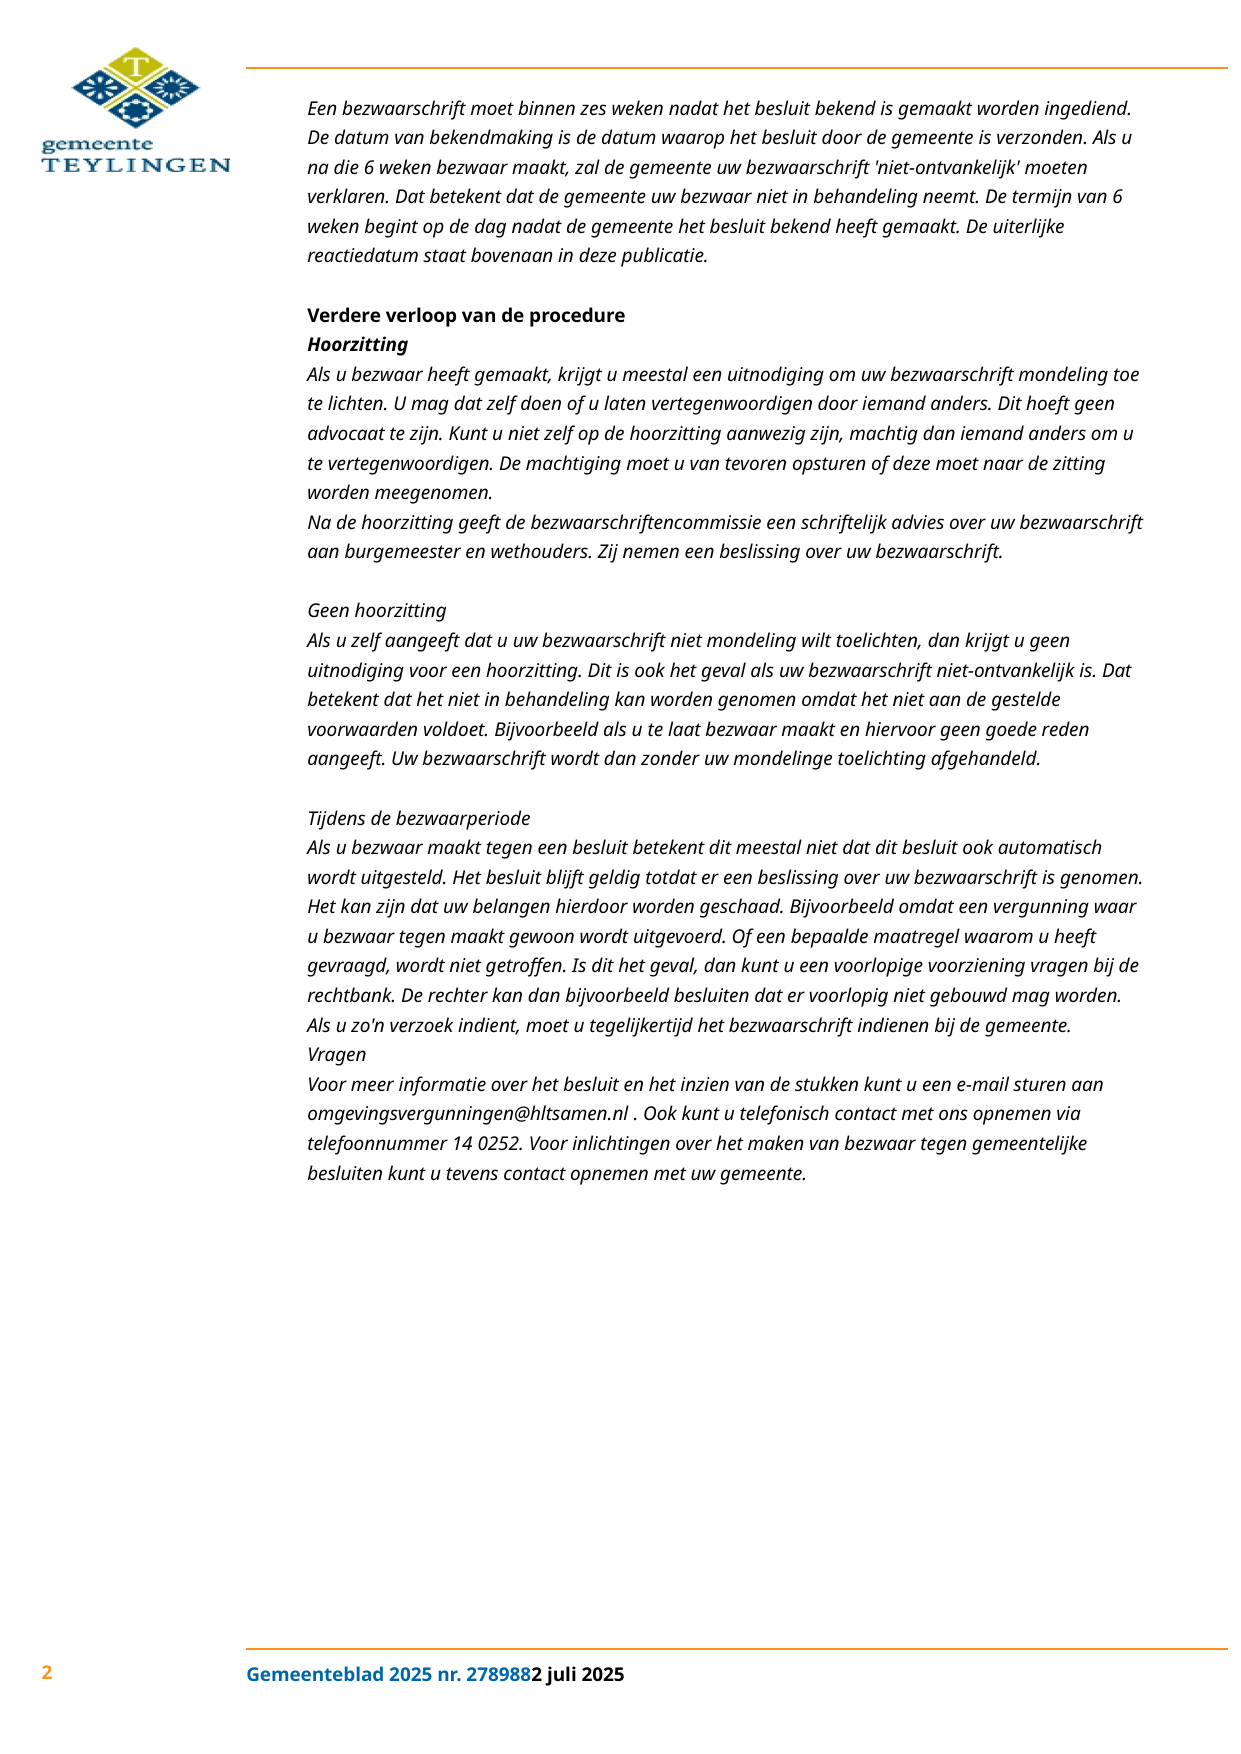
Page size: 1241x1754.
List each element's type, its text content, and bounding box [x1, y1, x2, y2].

list Hoorzitting [248, 331, 1152, 357]
picture [41, 47, 231, 172]
list Tijdens de bezwaarperiode [248, 805, 1152, 831]
list Als u bezwaar maakt tegen een besluit betekent dit meestal niet dat dit besluit ook automatisch wordt uitgesteld. Het besluit blijft geldig totdat er een beslissing over uw bezwaarschrift is genomen. Het kan zijn dat uw belangen hierdoor worden geschaad. Bijvoorbeeld omdat een vergunning waar u bezwaar tegen maakt gewoon wordt uitgevoerd. Of een bepaalde maatregel waarom u heeft gevraagd, wordt niet getroffen. Is dit het geval, dan kunt u een voorlopige voorziening vragen bij de rechtbank. De rechter kan dan bijvoorbeeld besluiten dat er voorlopig niet gebouwd mag worden. Als u zo'n verzoek indient, moet u tegelijkertijd het bezwaarschrift indienen bij de gemeente. [248, 834, 1152, 1038]
list Als u bezwaar heeft gemaakt, krijgt u meestal een uitnodiging om uw bezwaarschrift mondeling toe te lichten. U mag dat zelf doen of u laten vertegenwoordigen door iemand anders. Dit hoeft geen advocaat te zijn. Kunt u niet zelf op de hoorzitting aanwezig zijn, machtig dan iemand anders om u te vertegenwoordigen. De machtiging moet u van tevoren opsturen of deze moet naar de zitting worden meegenomen. [248, 361, 1152, 505]
list Voor meer informatie over het besluit en het inzien van de stukken kunt u een e-mail sturen aan omgevingsvergunningen@hltsamen.nl . Ook kunt u telefonisch contact met ons opnemen via telefoonnummer 14 0252. Voor inlichtingen over het maken van bezwaar tegen gemeentelijke besluiten kunt u tevens contact opnemen met uw gemeente. [248, 1071, 1152, 1186]
list Vragen [248, 1041, 1152, 1067]
list Geen hoorzitting [248, 598, 1152, 623]
list Verdere verloop van de procedure [248, 302, 1152, 328]
list Als u zelf aangeeft dat u uw bezwaarschrift niet mondeling wilt toelichten, dan krijgt u geen uitnodiging voor een hoorzitting. Dit is ook het geval als uw bezwaarschrift niet-ontvankelijk is. Dat betekent dat het niet in behandeling kan worden genomen omdat het niet aan de gestelde voorwaarden voldoet. Bijvoorbeeld als u te laat bezwaar maakt en hiervoor geen goede reden aangeeft. Uw bezwaarschrift wordt dan zonder uw mondelinge toelichting afgehandeld. [248, 627, 1152, 771]
list Na de hoorzitting geeft de bezwaarschriftencommissie een schriftelijk advies over uw bezwaarschrift aan burgemeester en wethouders. Zij nemen een beslissing over uw bezwaarschrift. [248, 509, 1152, 564]
list Een bezwaarschrift moet binnen zes weken nadat het besluit bekend is gemaakt worden ingediend. De datum van bekendmaking is de datum waarop het besluit door de gemeente is verzonden. Als u na die 6 weken bezwaar maakt, zal de gemeente uw bezwaarschrift 'niet-ontvankelijk' moeten verklaren. Dat betekent dat de gemeente uw bezwaar niet in behandeling neemt. De termijn van 6 weken begint op de dag nadat de gemeente het besluit bekend heeft gemaakt. De uiterlijke reactiedatum staat bovenaan in deze publicatie. [248, 95, 1152, 268]
